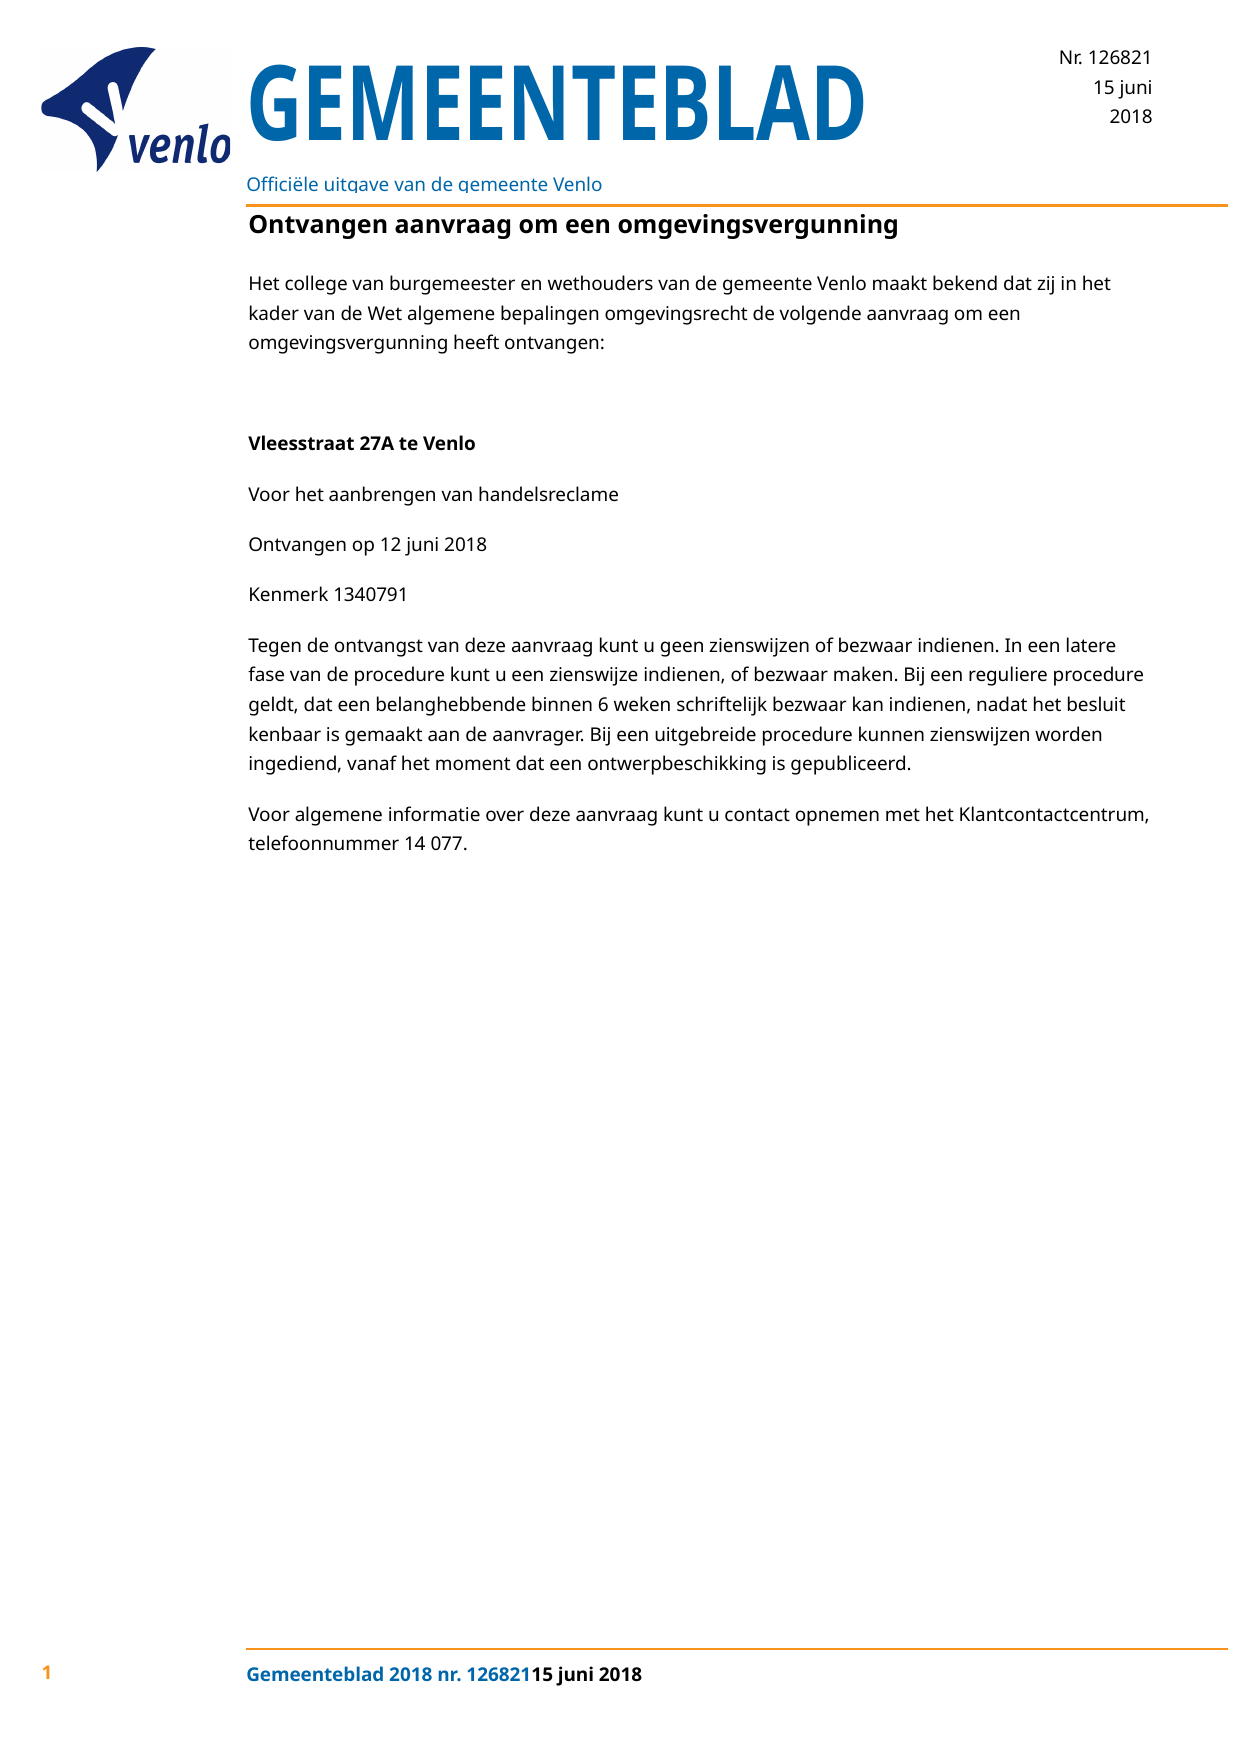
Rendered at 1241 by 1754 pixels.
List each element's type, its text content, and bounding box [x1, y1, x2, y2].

text Kenmerk 1340791 [248, 582, 1152, 607]
text Voor het aanbrengen van handelsreclame [248, 481, 1152, 506]
text Ontvangen op 12 juni 2018 [248, 531, 1152, 557]
text Voor algemene informatie over deze aanvraag kunt u contact opnemen met het Klantcontactcentrum, telefoonnummer 14 077. [248, 801, 1152, 856]
text Tegen de ontvangst van deze aanvraag kunt u geen zienswijzen of bezwaar indienen. In een latere fase van de procedure kunt u een zienswijze indienen, of bezwaar maken. Bij een reguliere procedure geldt, dat een belanghebbende binnen 6 weken schriftelijk bezwaar kan indienen, nadat het besluit kenbaar is gemaakt aan de aanvrager. Bij een uitgebreide procedure kunnen zienswijzen worden ingediend, vanaf het moment dat een ontwerpbeschikking is gepubliceerd. [248, 632, 1152, 776]
picture [41, 47, 231, 172]
text Ontvangen aanvraag om een omgevingsvergunning [248, 207, 1152, 241]
text Het college van burgemeester en wethouders van de gemeente Venlo maakt bekend dat zij in het kader van de Wet algemene bepalingen omgevingsrecht de volgende aanvraag om een omgevingsvergunning heeft ontvangen: [248, 270, 1152, 355]
text Vleesstraat 27A te Venlo [248, 430, 1152, 456]
